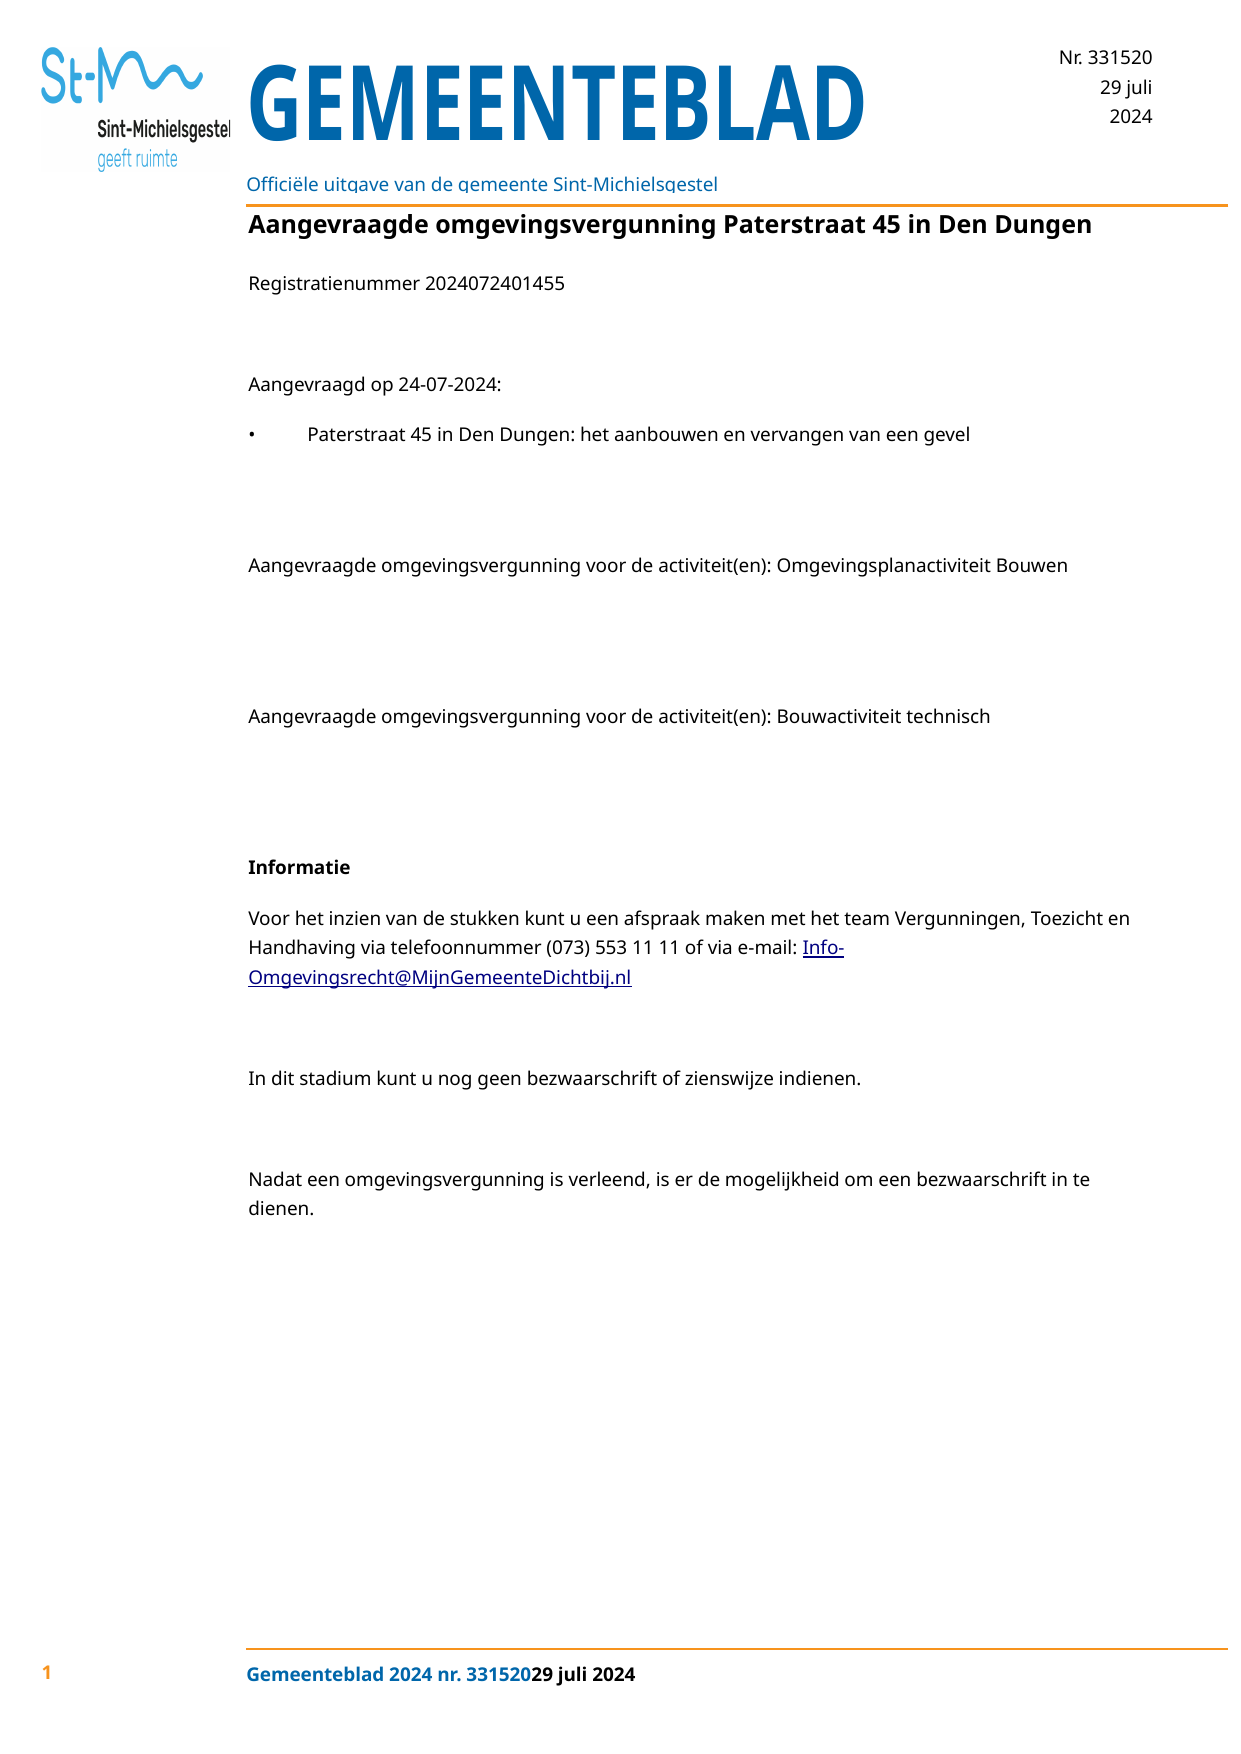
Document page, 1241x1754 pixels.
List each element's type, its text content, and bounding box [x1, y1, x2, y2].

text Informatie [248, 854, 1152, 880]
text Aangevraagde omgevingsvergunning Paterstraat 45 in Den Dungen [248, 207, 1152, 241]
text Aangevraagde omgevingsvergunning voor de activiteit(en): Bouwactiviteit technisch [248, 703, 1152, 729]
text In dit stadium kunt u nog geen bezwaarschrift of zienswijze indienen. [248, 1065, 1152, 1091]
text Voor het inzien van de stukken kunt u een afspraak maken met het team Vergunningen, Toezicht en Handhaving via telefoonnummer (073) 553 11 11 of via e-mail: Info-Omgevingsrecht@MijnGemeenteDichtbij.nl [248, 905, 1152, 990]
text Registratienummer 2024072401455 [248, 270, 1152, 296]
text Aangevraagd op 24-07-2024: [248, 371, 1152, 397]
text Nadat een omgevingsvergunning is verleend, is er de mogelijkheid om een bezwaarschrift in te dienen. [248, 1166, 1152, 1221]
picture [41, 47, 231, 172]
text Aangevraagde omgevingsvergunning voor de activiteit(en): Omgevingsplanactiviteit Bouwen [248, 552, 1152, 578]
list Paterstraat 45 in Den Dungen: het aanbouwen en vervangen van een gevel [248, 422, 1152, 447]
